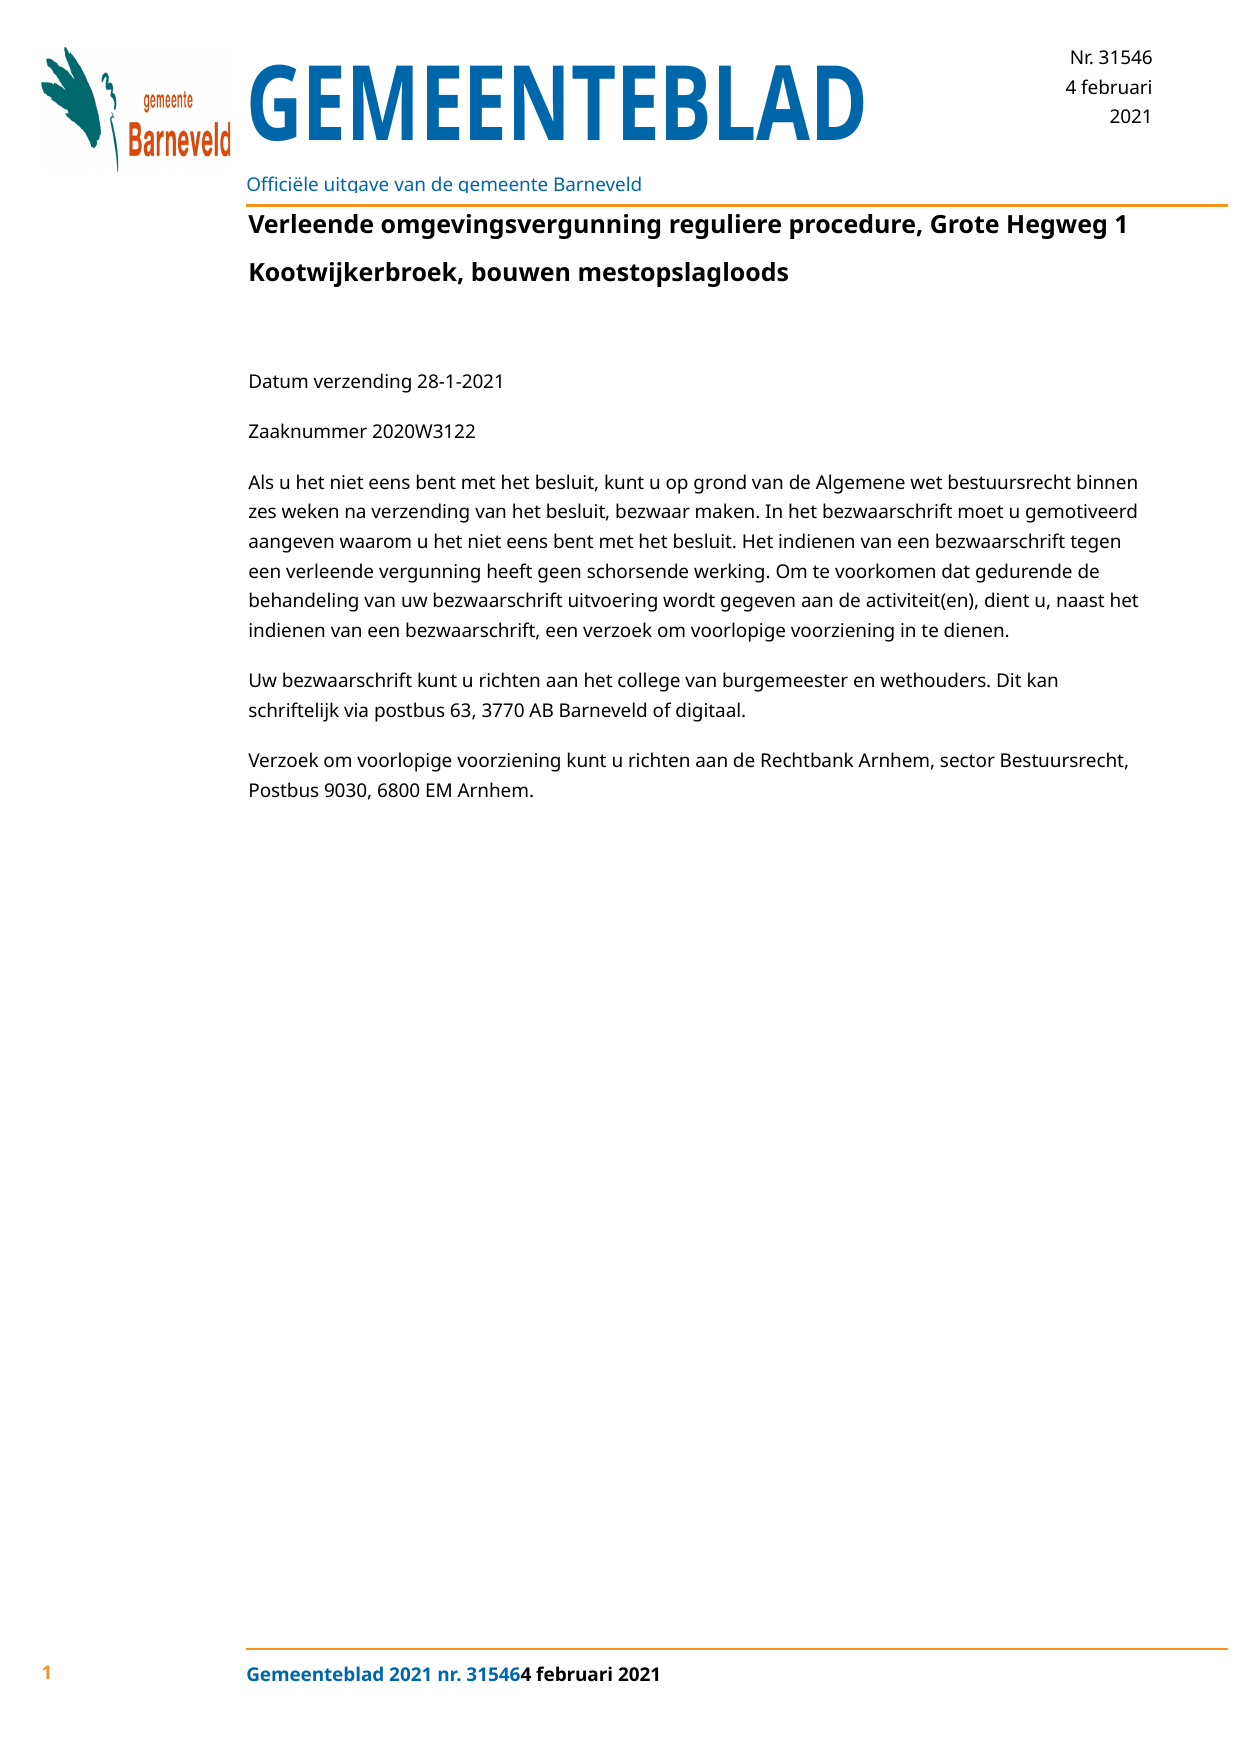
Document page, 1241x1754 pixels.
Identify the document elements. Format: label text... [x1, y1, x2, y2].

text Verzoek om voorlopige voorziening kunt u richten aan de Rechtbank Arnhem, sector Bestuursrecht, Postbus 9030, 6800 EM Arnhem. [248, 747, 1152, 803]
text Datum verzending 28-1-2021 [248, 368, 1152, 394]
text Uw bezwaarschrift kunt u richten aan het college van burgemeester en wethouders. Dit kan schriftelijk via postbus 63, 3770 AB Barneveld of digitaal. [248, 667, 1152, 723]
text Verleende omgevingsvergunning reguliere procedure, Grote Hegweg 1 Kootwijkerbroek, bouwen mestopslagloods [248, 207, 1152, 288]
text Zaaknummer 2020W3122 [248, 419, 1152, 444]
picture [41, 47, 231, 172]
text Als u het niet eens bent met het besluit, kunt u op grond van de Algemene wet bestuursrecht binnen zes weken na verzending van het besluit, bezwaar maken. In het bezwaarschrift moet u gemotiveerd aangeven waarom u het niet eens bent met het besluit. Het indienen van een bezwaarschrift tegen een verleende vergunning heeft geen schorsende werking. Om te voorkomen dat gedurende de behandeling van uw bezwaarschrift uitvoering wordt gegeven aan de activiteit(en), dient u, naast het indienen van een bezwaarschrift, een verzoek om voorlopige voorziening in te dienen. [248, 469, 1152, 643]
